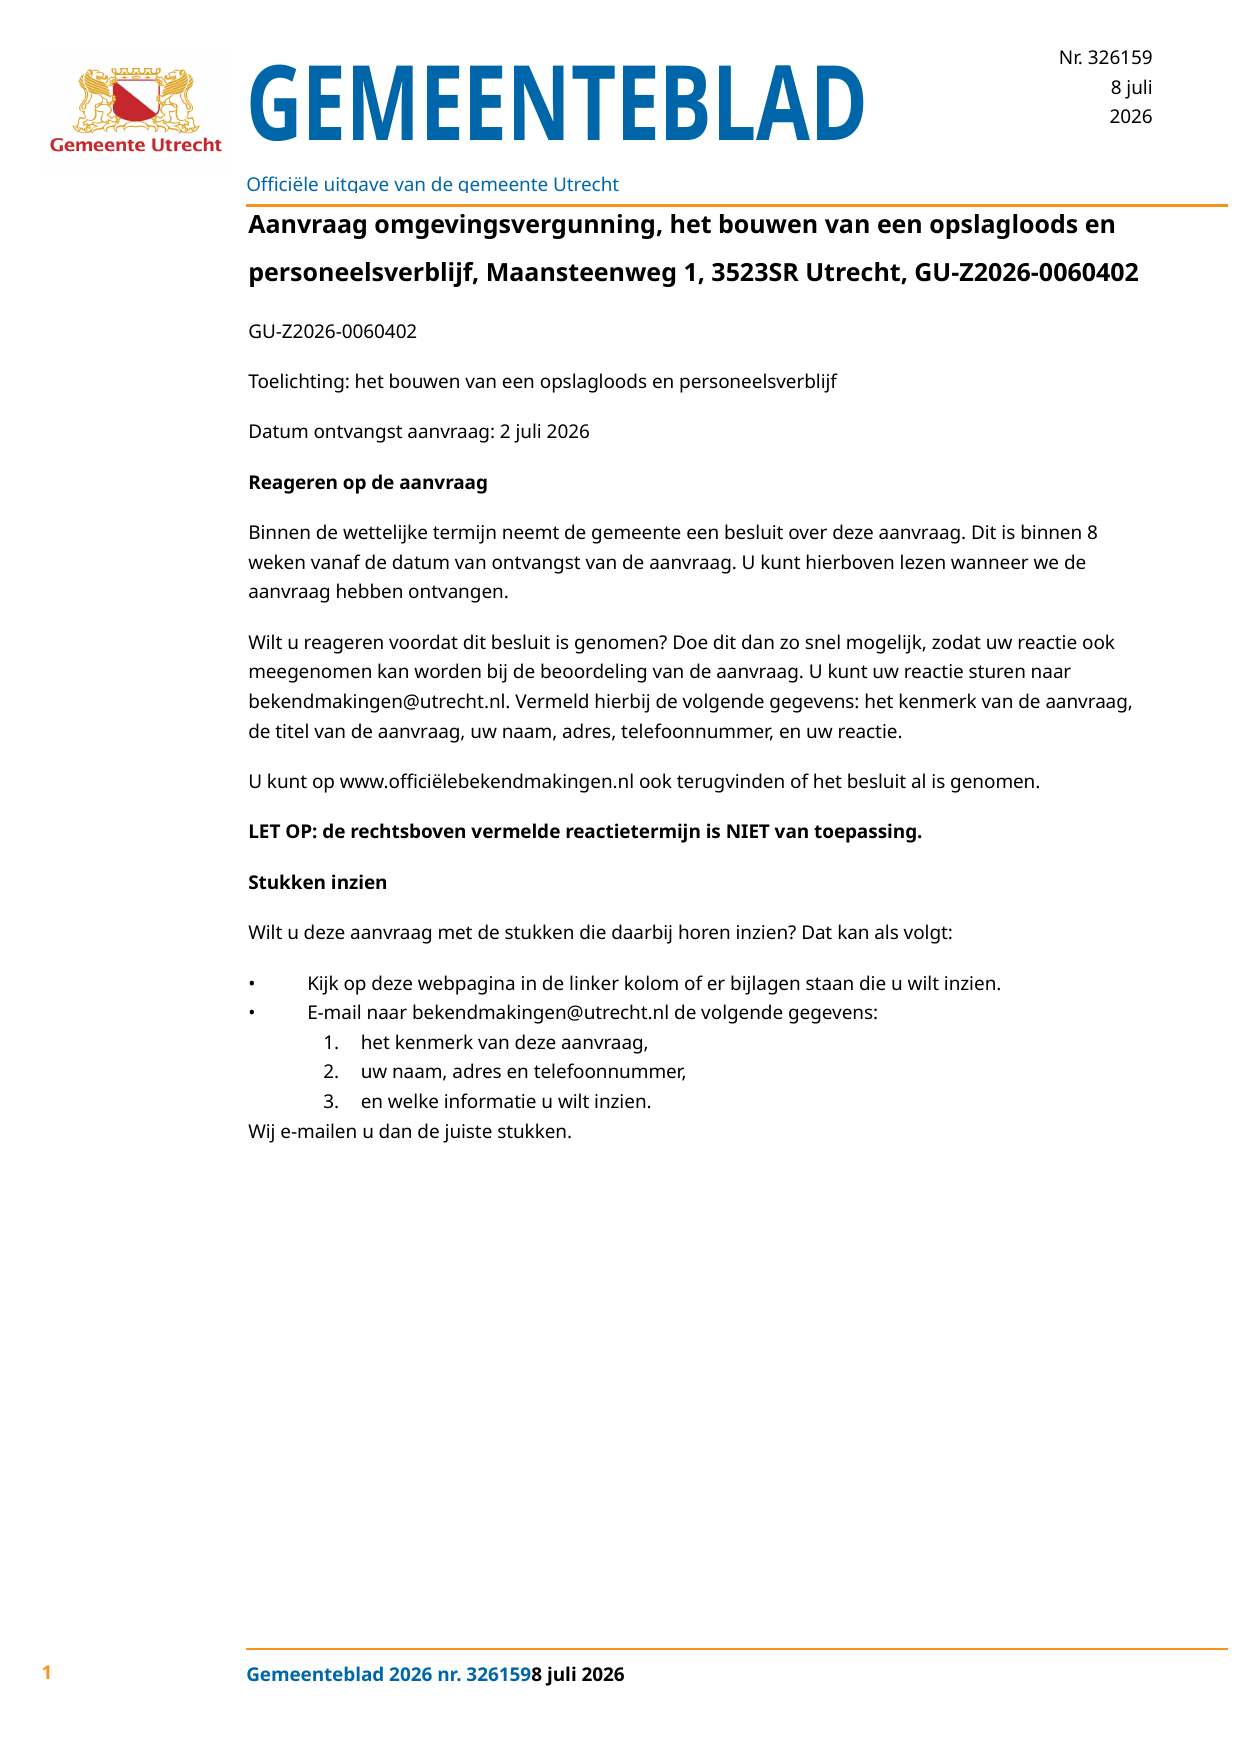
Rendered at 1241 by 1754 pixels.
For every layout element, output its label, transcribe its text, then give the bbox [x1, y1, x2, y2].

text Datum ontvangst aanvraag: 2 juli 2026 [248, 419, 1152, 444]
text U kunt op www.officiëlebekendmakingen.nl ook terugvinden of het besluit al is genomen. [248, 768, 1152, 794]
list E-mail naar bekendmakingen@utrecht.nl de volgende gegevens: [248, 999, 1152, 1025]
text GU-Z2026-0060402 [248, 318, 1152, 344]
list Kijk op deze webpagina in de linker kolom of er bijlagen staan die u wilt inzien. [248, 970, 1152, 996]
list en welke informatie u wilt inzien. [323, 1088, 1152, 1114]
list uw naam, adres en telefoonnummer, [323, 1059, 1152, 1084]
text Stukken inzien [248, 869, 1152, 895]
text Wilt u reageren voordat dit besluit is genomen? Doe dit dan zo snel mogelijk, zodat uw reactie ook meegenomen kan worden bij de beoordeling van de aanvraag. U kunt uw reactie sturen naar bekendmakingen@utrecht.nl. Vermeld hierbij de volgende gegevens: het kenmerk van de aanvraag, de titel van de aanvraag, uw naam, adres, telefoonnummer, en uw reactie. [248, 629, 1152, 744]
text Wij e-mailen u dan de juiste stukken. [248, 1118, 1152, 1144]
list het kenmerk van deze aanvraag, [323, 1029, 1152, 1055]
text Toelichting: het bouwen van een opslagloods en personeelsverblijf [248, 368, 1152, 394]
text LET OP: de rechtsboven vermelde reactietermijn is NIET van toepassing. [248, 819, 1152, 844]
text Binnen de wettelijke termijn neemt de gemeente een besluit over deze aanvraag. Dit is binnen 8 weken vanaf de datum van ontvangst van de aanvraag. U kunt hierboven lezen wanneer we de aanvraag hebben ontvangen. [248, 519, 1152, 604]
text Wilt u deze aanvraag met de stukken die daarbij horen inzien? Dat kan als volgt: [248, 919, 1152, 945]
text Aanvraag omgevingsvergunning, het bouwen van een opslagloods en personeelsverblijf, Maansteenweg 1, 3523SR Utrecht, GU-Z2026-0060402 [248, 207, 1152, 288]
text Reageren op de aanvraag [248, 469, 1152, 495]
picture [41, 47, 231, 172]
